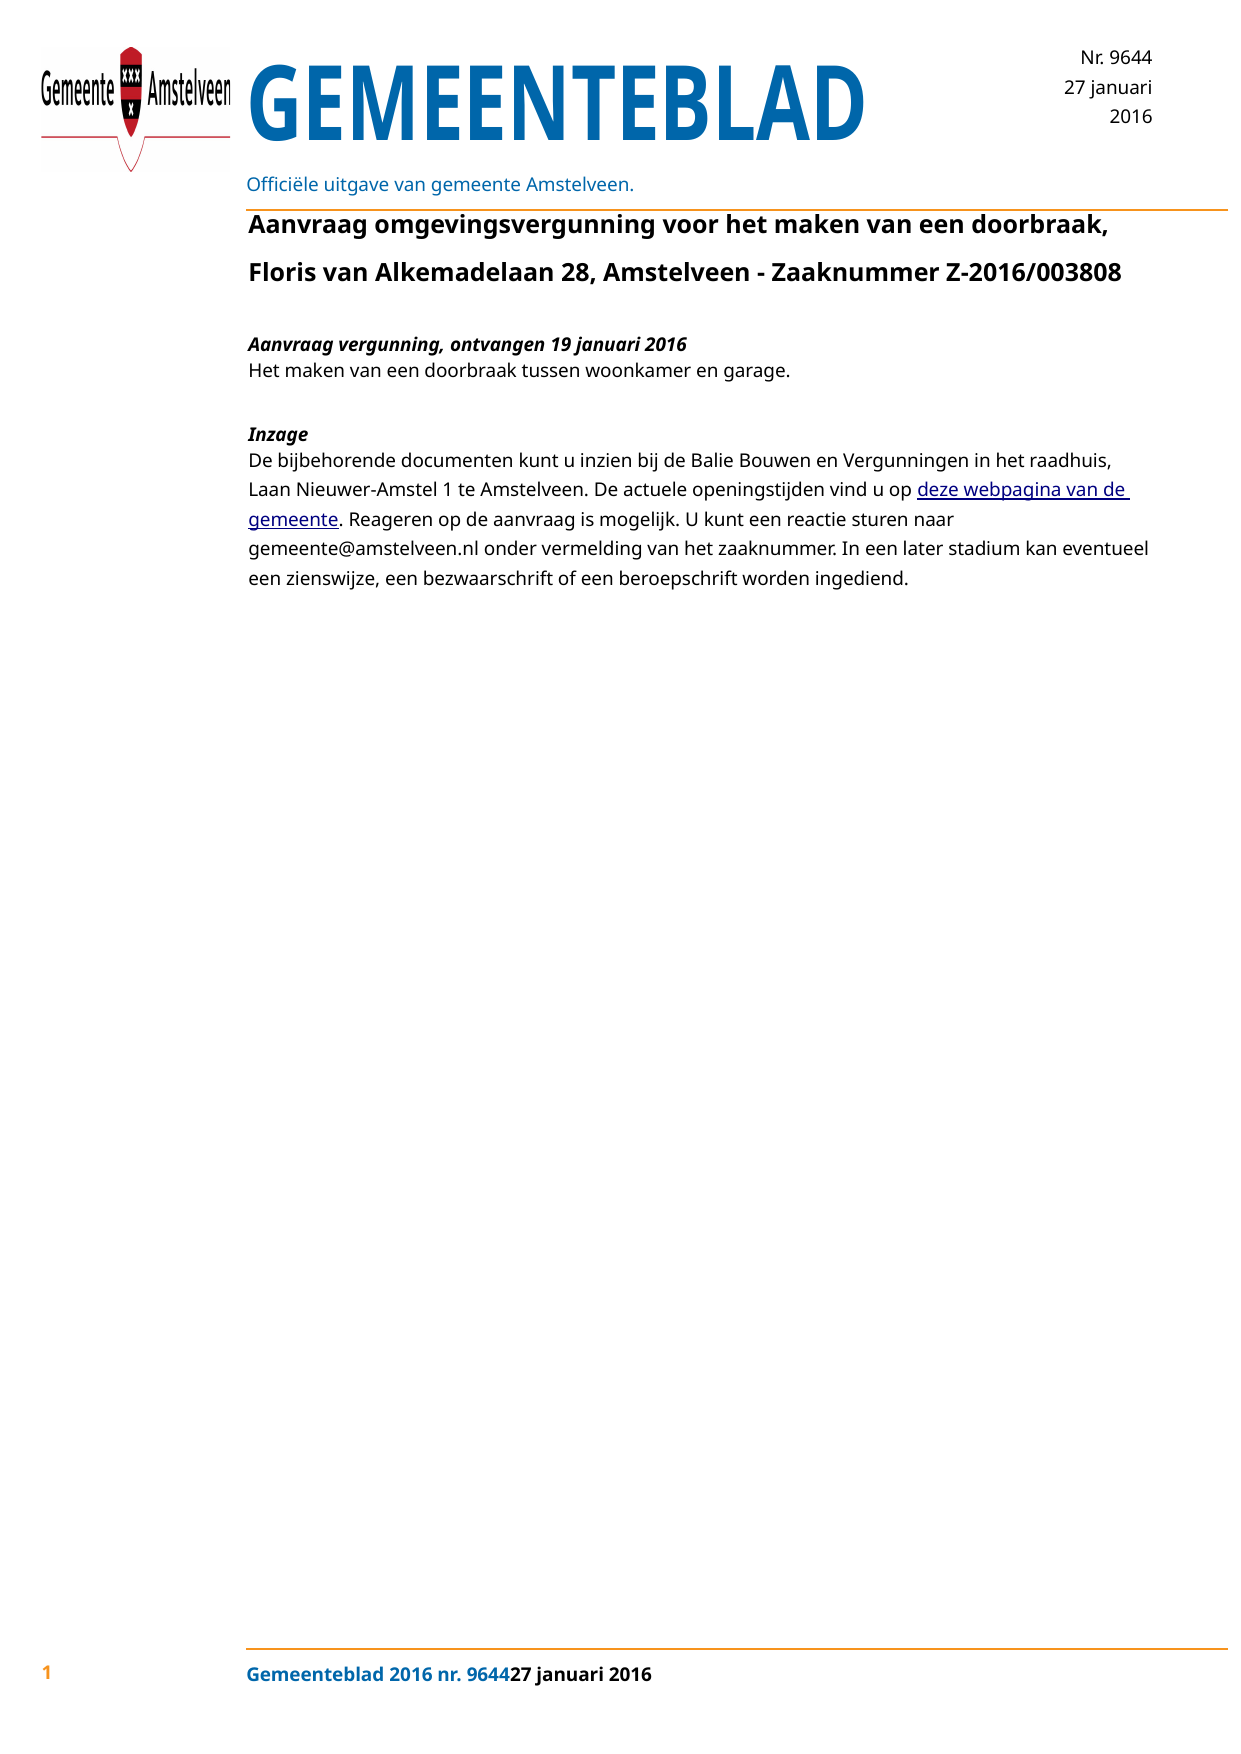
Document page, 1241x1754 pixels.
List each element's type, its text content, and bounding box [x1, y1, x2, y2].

picture [41, 47, 231, 172]
text Het maken van een doorbraak tussen woonkamer en garage. [248, 357, 1152, 383]
text Inzage [248, 421, 1152, 447]
text De bijbehorende documenten kunt u inzien bij de Balie Bouwen en Vergunningen in het raadhuis, Laan Nieuwer-Amstel 1 te Amstelveen. De actuele openingstijden vind u op deze webpagina van de gemeente. Reageren op de aanvraag is mogelijk. U kunt een reactie sturen naar gemeente@amstelveen.nl onder vermelding van het zaaknummer. In een later stadium kan eventueel een zienswijze, een bezwaarschrift of een beroepschrift worden ingediend. [248, 447, 1152, 591]
text Aanvraag omgevingsvergunning voor het maken van een doorbraak, Floris van Alkemadelaan 28, Amstelveen - Zaaknummer Z-2016/003808 [248, 211, 1152, 288]
text Aanvraag vergunning, ontvangen 19 januari 2016 [248, 331, 1152, 357]
